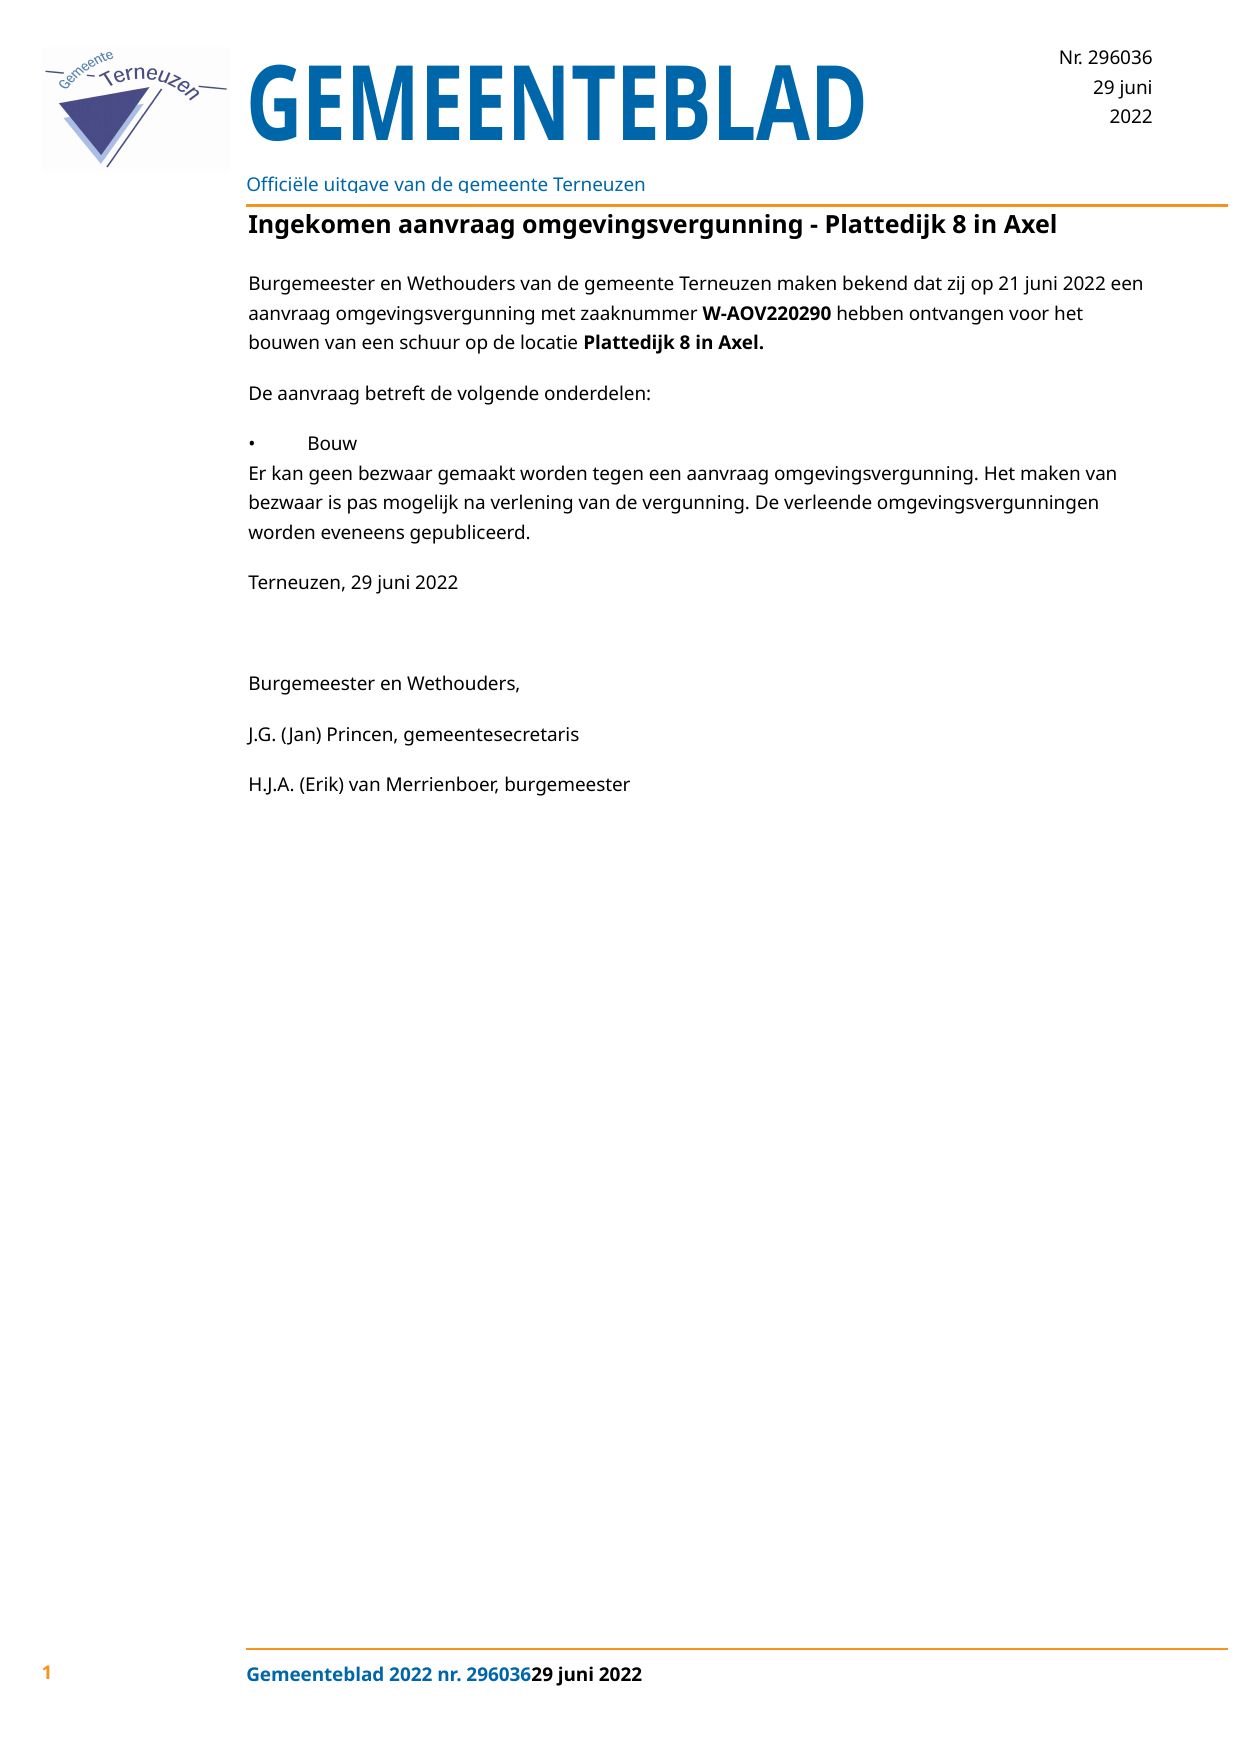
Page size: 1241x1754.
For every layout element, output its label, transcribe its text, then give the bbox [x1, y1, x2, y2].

text Er kan geen bezwaar gemaakt worden tegen een aanvraag omgevingsvergunning. Het maken van bezwaar is pas mogelijk na verlening van de vergunning. De verleende omgevingsvergunningen worden eveneens gepubliceerd. [248, 460, 1152, 545]
text Ingekomen aanvraag omgevingsvergunning - Plattedijk 8 in Axel [248, 207, 1152, 241]
text Terneuzen, 29 juni 2022 [248, 569, 1152, 595]
text H.J.A. (Erik) van Merrienboer, burgemeester [248, 771, 1152, 797]
text Burgemeester en Wethouders, [248, 670, 1152, 696]
text De aanvraag betreft de volgende onderdelen: [248, 380, 1152, 406]
text Burgemeester en Wethouders van de gemeente Terneuzen maken bekend dat zij op 21 juni 2022 een aanvraag omgevingsvergunning met zaaknummer W-AOV220290 hebben ontvangen voor het bouwen van een schuur op de locatie Plattedijk 8 in Axel. [248, 270, 1152, 355]
picture [41, 47, 231, 172]
list Bouw [248, 430, 1152, 456]
text J.G. (Jan) Princen, gemeentesecretaris [248, 721, 1152, 746]
